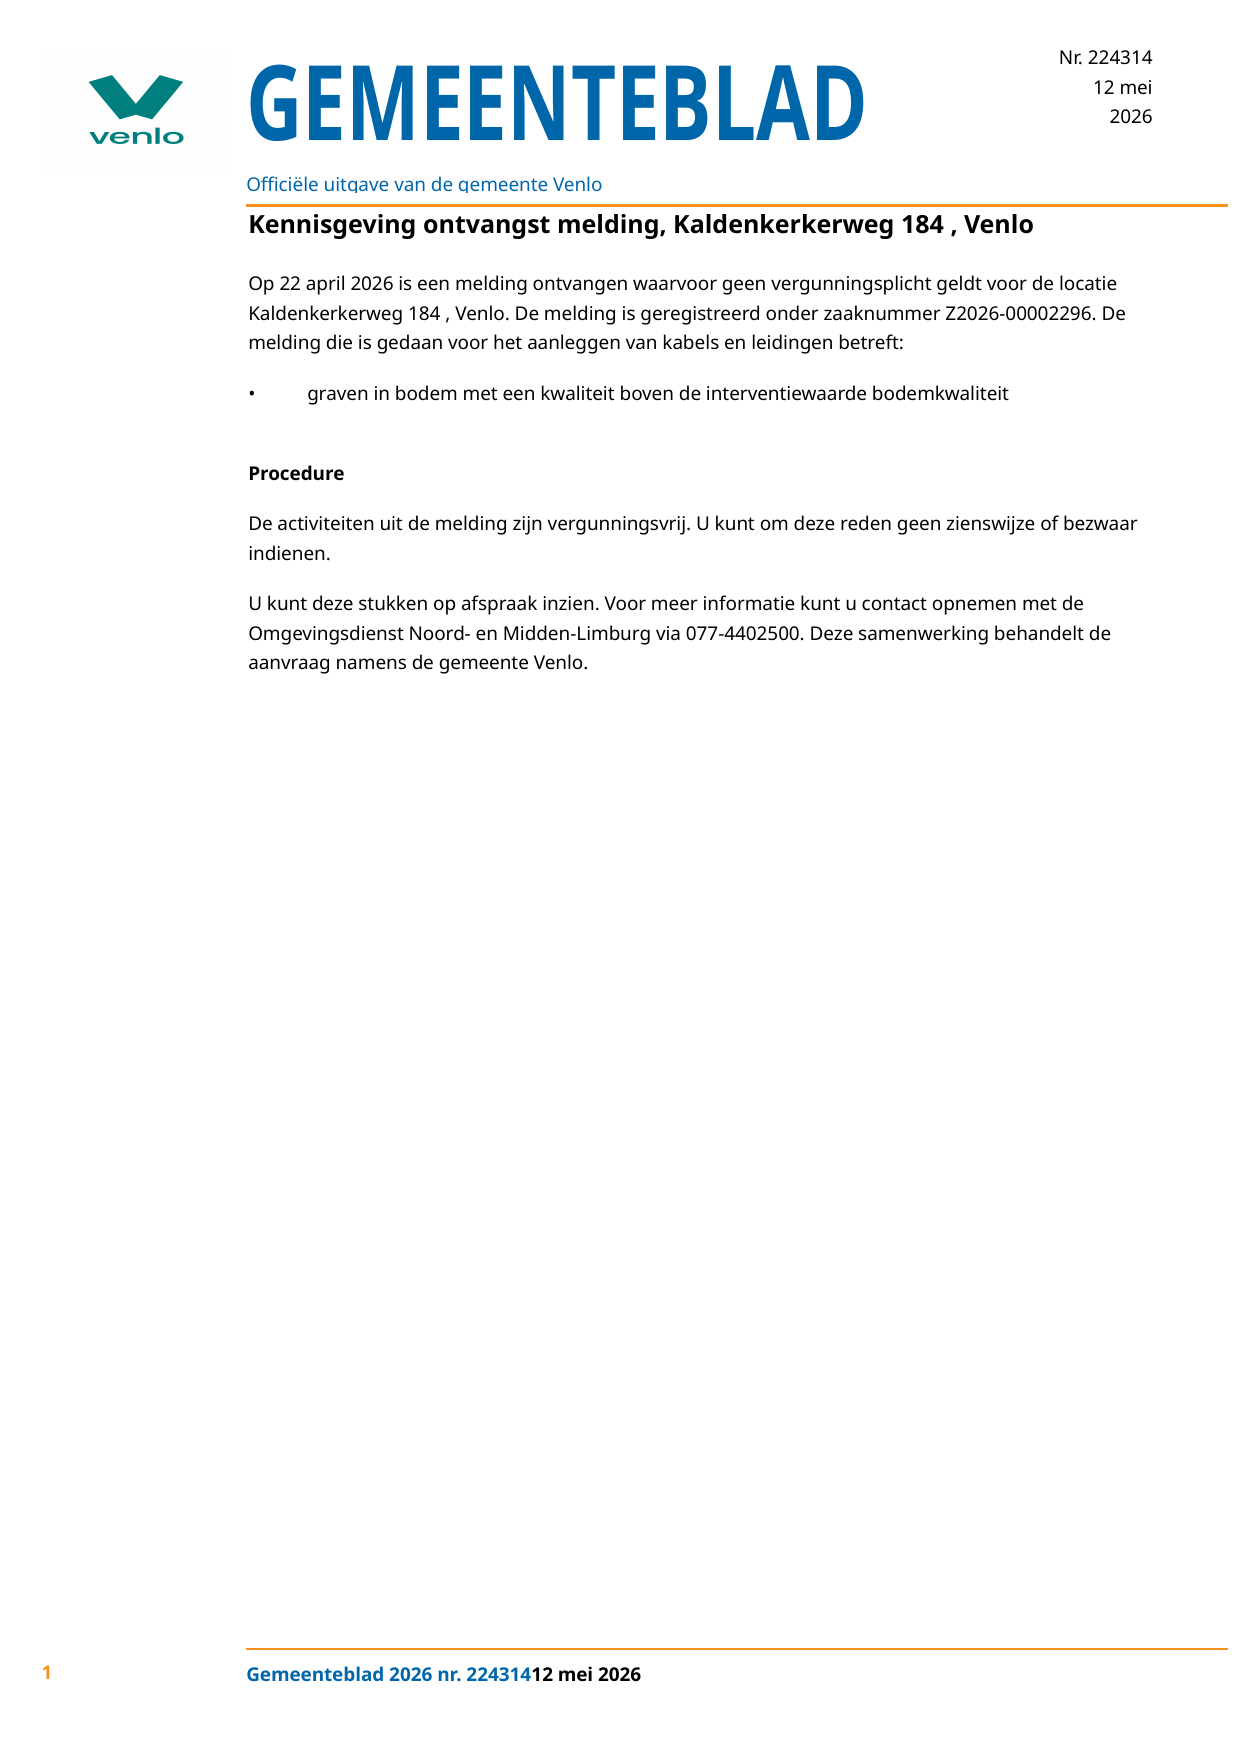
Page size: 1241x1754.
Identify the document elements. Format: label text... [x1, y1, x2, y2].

list graven in bodem met een kwaliteit boven de interventiewaarde bodemkwaliteit [248, 380, 1152, 406]
picture [41, 47, 231, 172]
text Kennisgeving ontvangst melding, Kaldenkerkerweg 184 , Venlo [248, 207, 1152, 241]
text U kunt deze stukken op afspraak inzien. Voor meer informatie kunt u contact opnemen met de Omgevingsdienst Noord- en Midden-Limburg via 077-4402500. Deze samenwerking behandelt de aanvraag namens de gemeente Venlo. [248, 590, 1152, 675]
text Procedure [248, 460, 1152, 486]
text De activiteiten uit de melding zijn vergunningsvrij. U kunt om deze reden geen zienswijze of bezwaar indienen. [248, 510, 1152, 566]
text Op 22 april 2026 is een melding ontvangen waarvoor geen vergunningsplicht geldt voor de locatie Kaldenkerkerweg 184 , Venlo. De melding is geregistreerd onder zaaknummer Z2026-00002296. De melding die is gedaan voor het aanleggen van kabels en leidingen betreft: [248, 270, 1152, 355]
